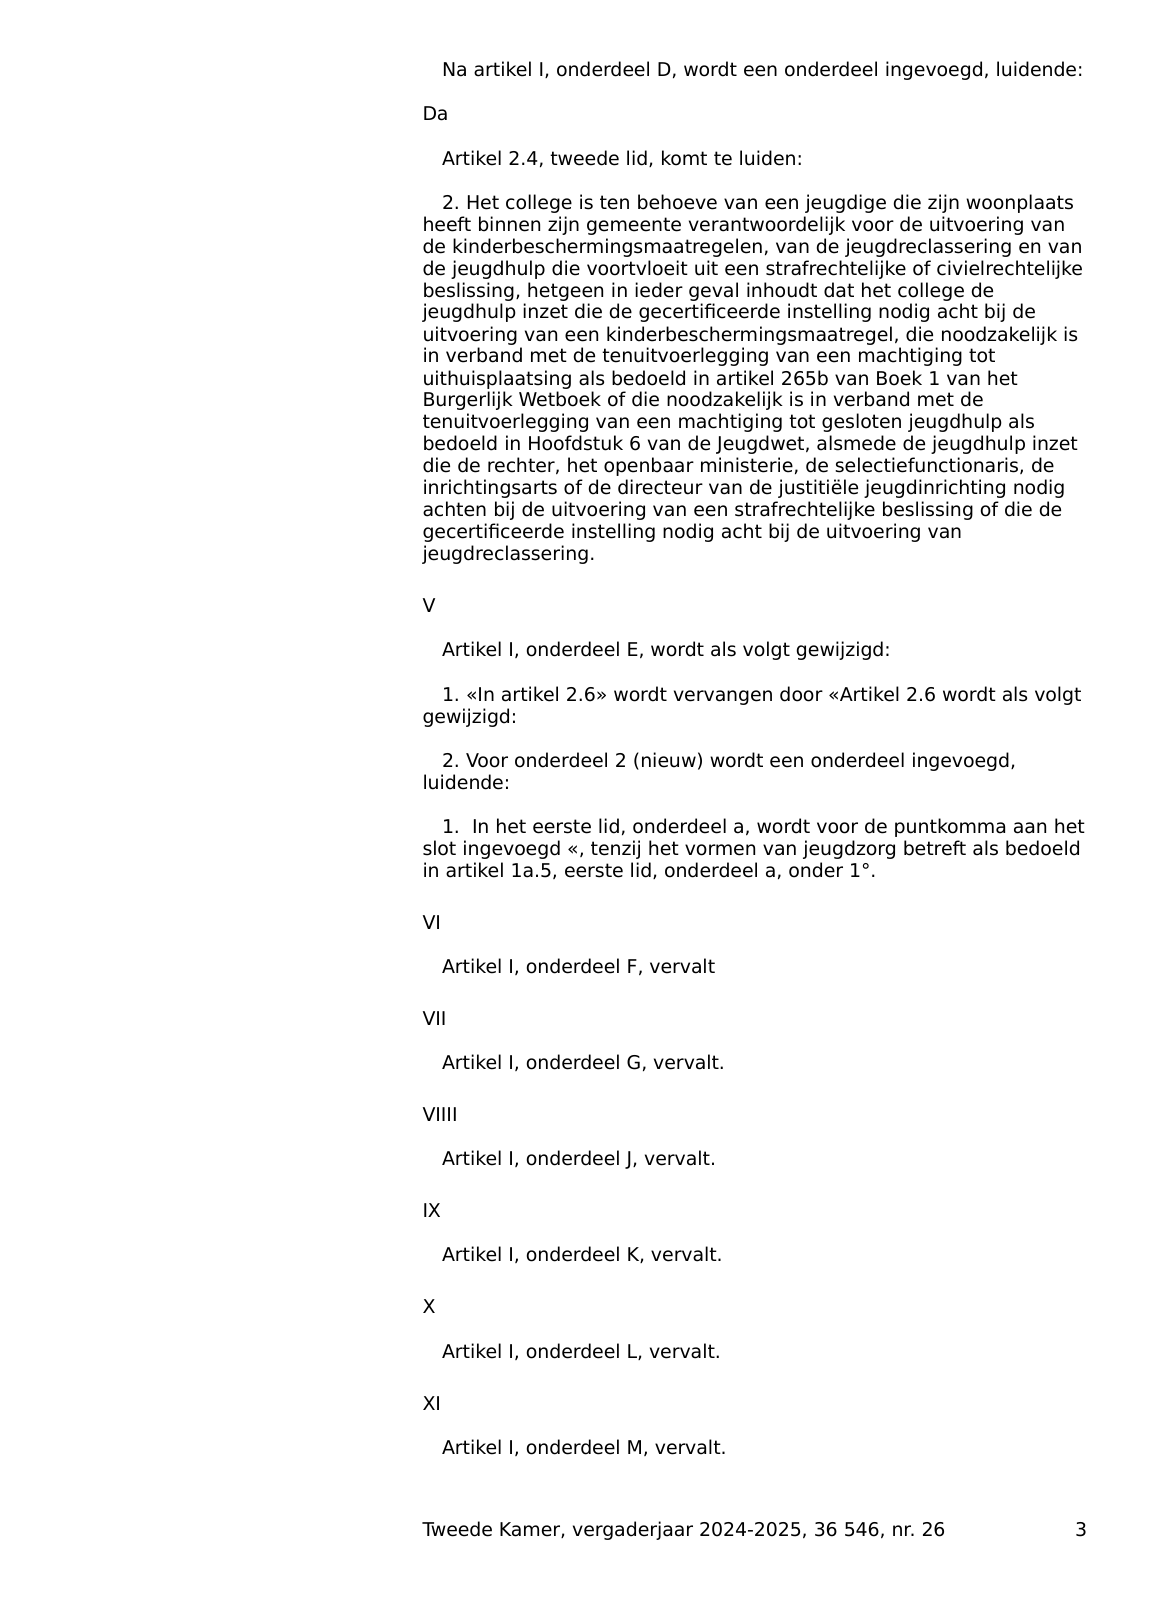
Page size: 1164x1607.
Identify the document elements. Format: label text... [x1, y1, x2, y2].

text Artikel I, onderdeel J, vervalt. [422, 1148, 1087, 1170]
subtitle VIIII [422, 1104, 1087, 1126]
text 2. Voor onderdeel 2 (nieuw) wordt een onderdeel ingevoegd, luidende: [422, 750, 1087, 794]
text 1. «In artikel 2.6» wordt vervangen door «Artikel 2.6 wordt als volgt gewijzigd: [422, 683, 1087, 727]
text Artikel I, onderdeel M, vervalt. [422, 1437, 1087, 1459]
text Artikel I, onderdeel K, vervalt. [422, 1244, 1087, 1266]
subtitle VI [422, 912, 1087, 934]
subtitle XI [422, 1392, 1087, 1414]
subtitle V [422, 595, 1087, 617]
text Artikel I, onderdeel G, vervalt. [422, 1052, 1087, 1074]
text Artikel I, onderdeel E, wordt als volgt gewijzigd: [422, 639, 1087, 661]
text Artikel I, onderdeel L, vervalt. [422, 1341, 1087, 1362]
text Na artikel I, onderdeel D, wordt een onderdeel ingevoegd, luidende: [422, 59, 1087, 81]
text Artikel I, onderdeel F, vervalt [422, 956, 1087, 978]
subtitle X [422, 1296, 1087, 1318]
subtitle VII [422, 1008, 1087, 1030]
text 2. Het college is ten behoeve van een jeugdige die zijn woonplaats heeft binnen zijn gemeente verantwoordelijk voor de uitvoering van de kinderbeschermingsmaatregelen, van de jeugdreclassering en van de jeugdhulp die voortvloeit uit een strafrechtelijke of civielrechtelijke beslissing, hetgeen in ieder geval inhoudt dat het college de jeugdhulp inzet die de gecertificeerde instelling nodig acht bij de uitvoering van een kinderbeschermingsmaatregel, die noodzakelijk is in verband met de tenuitvoerlegging van een machtiging tot uithuisplaatsing als bedoeld in artikel 265b van Boek 1 van het Burgerlijk Wetboek of die noodzakelijk is in verband met de tenuitvoerlegging van een machtiging tot gesloten jeugdhulp als bedoeld in Hoofdstuk 6 van de Jeugdwet, alsmede de jeugdhulp inzet die de rechter, het openbaar ministerie, de selectiefunctionaris, de inrichtingsarts of de directeur van de justitiële jeugdinrichting nodig achten bij de uitvoering van een strafrechtelijke beslissing of die de gecertificeerde instelling nodig acht bij de uitvoering van jeugdreclassering. [422, 192, 1087, 565]
text Da [422, 103, 1087, 125]
text Artikel 2.4, tweede lid, komt te luiden: [422, 147, 1087, 169]
subtitle IX [422, 1200, 1087, 1222]
text 1. In het eerste lid, onderdeel a, wordt voor de puntkomma aan het slot ingevoegd «, tenzij het vormen van jeugdzorg betreft als bedoeld in artikel 1a.5, eerste lid, onderdeel a, onder 1°. [422, 816, 1087, 882]
